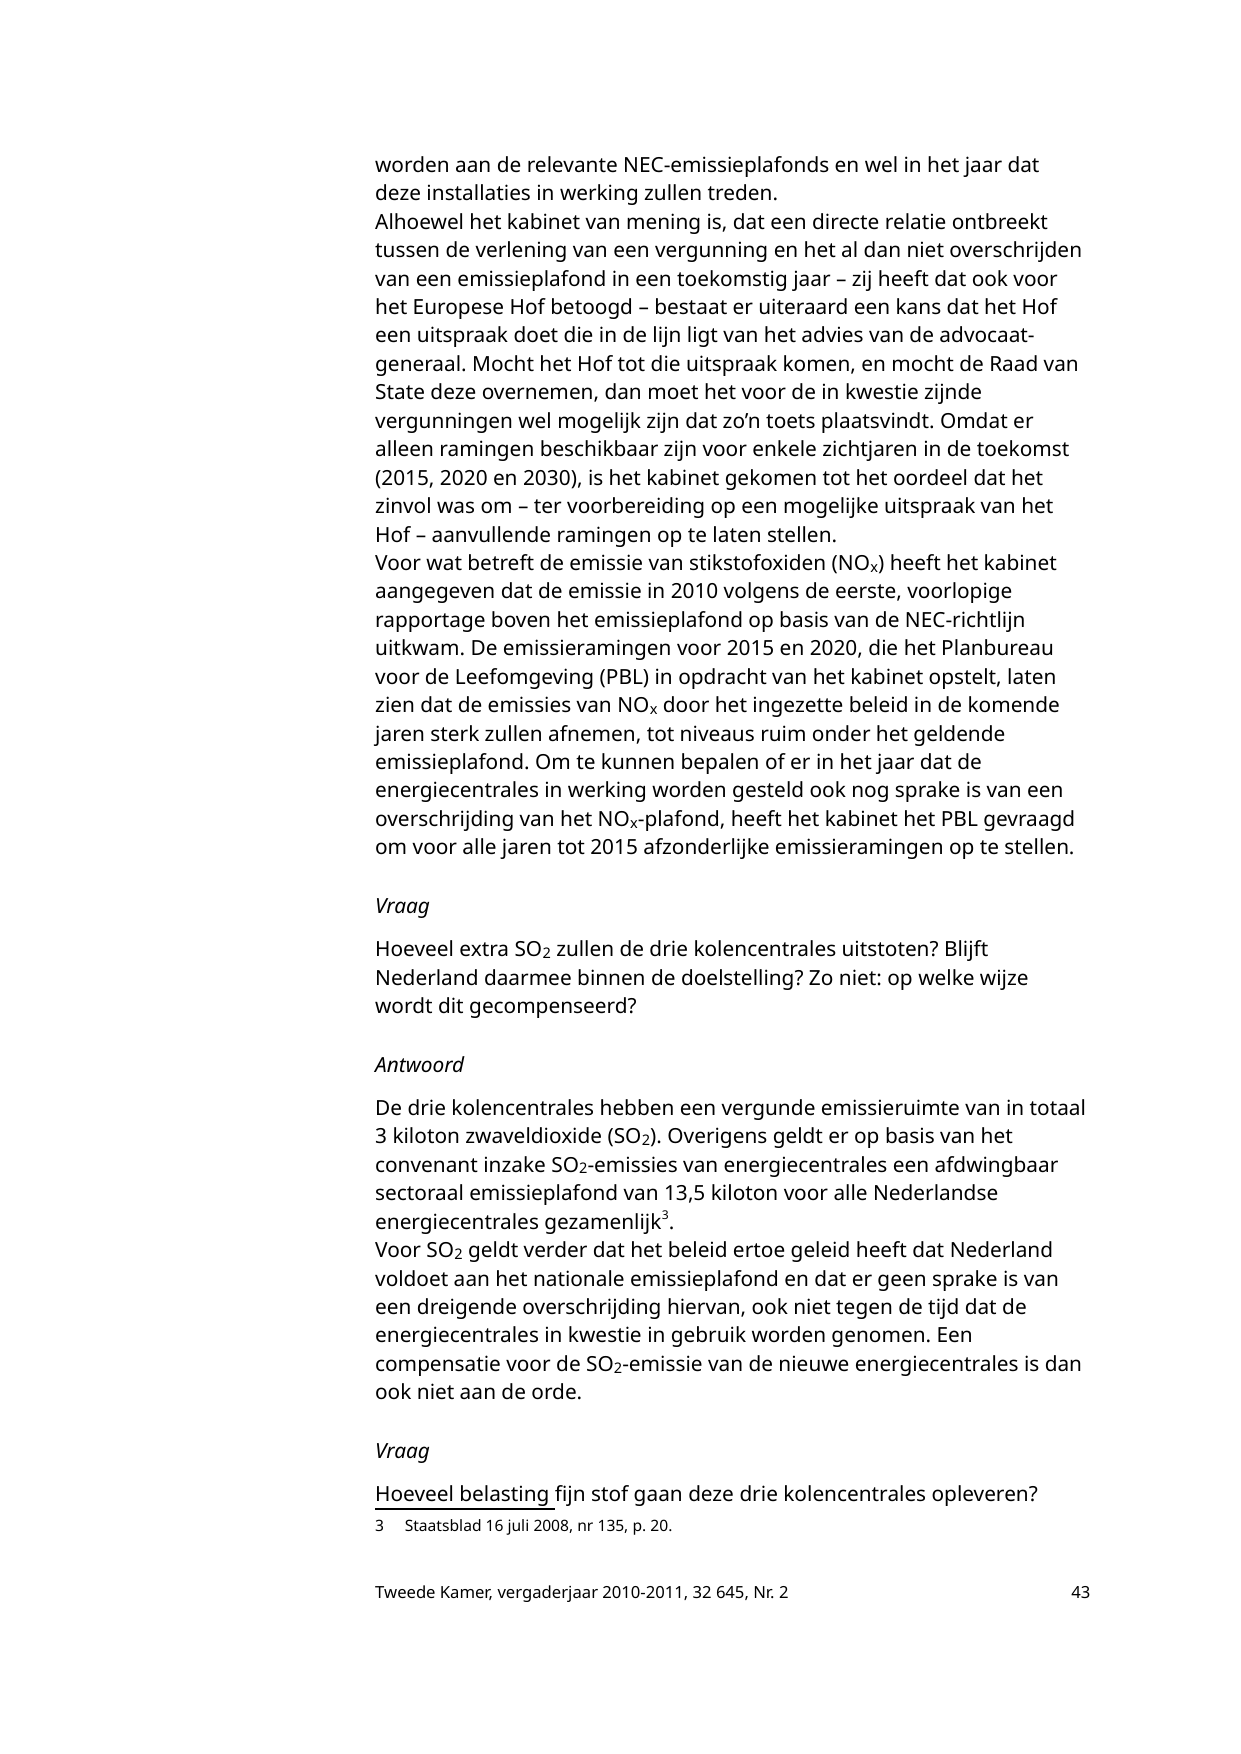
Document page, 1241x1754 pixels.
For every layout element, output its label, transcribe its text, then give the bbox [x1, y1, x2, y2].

text worden aan de relevante NEC-emissieplafonds en wel in het jaar dat deze installaties in werking zullen treden. [375, 150, 1090, 207]
text Antwoord [375, 1050, 1090, 1078]
text De drie kolencentrales hebben een vergunde emissieruimte van in totaal 3 kiloton zwaveldioxide (SO2). Overigens geldt er op basis van het convenant inzake SO2-emissies van energiecentrales een afdwingbaar sectoraal emissieplafond van 13,5 kiloton voor alle Nederlandse energiecentrales gezamenlijk. [375, 1093, 1090, 1235]
text Voor SO2 geldt verder dat het beleid ertoe geleid heeft dat Nederland voldoet aan het nationale emissieplafond en dat er geen sprake is van een dreigende overschrijding hiervan, ook niet tegen de tijd dat de energiecentrales in kwestie in gebruik worden genomen. Een compensatie voor de SO2-emissie van de nieuwe energiecentrales is dan ook niet aan de orde. [375, 1235, 1090, 1406]
text Alhoewel het kabinet van mening is, dat een directe relatie ontbreekt tussen de verlening van een vergunning en het al dan niet overschrijden van een emissieplafond in een toekomstig jaar – zij heeft dat ook voor het Europese Hof betoogd – bestaat er uiteraard een kans dat het Hof een uitspraak doet die in de lijn ligt van het advies van de advocaat-generaal. Mocht het Hof tot die uitspraak komen, en mocht de Raad van State deze overnemen, dan moet het voor de in kwestie zijnde vergunningen wel mogelijk zijn dat zo’n toets plaatsvindt. Omdat er alleen ramingen beschikbaar zijn voor enkele zichtjaren in de toekomst (2015, 2020 en 2030), is het kabinet gekomen tot het oordeel dat het zinvol was om – ter voorbereiding op een mogelijke uitspraak van het Hof – aanvullende ramingen op te laten stellen. [375, 207, 1090, 548]
text Voor wat betreft de emissie van stikstofoxiden (NOx) heeft het kabinet aangegeven dat de emissie in 2010 volgens de eerste, voorlopige rapportage boven het emissieplafond op basis van de NEC-richtlijn uitkwam. De emissieramingen voor 2015 en 2020, die het Planbureau voor de Leefomgeving (PBL) in opdracht van het kabinet opstelt, laten zien dat de emissies van NOx door het ingezette beleid in de komende jaren sterk zullen afnemen, tot niveaus ruim onder het geldende emissieplafond. Om te kunnen bepalen of er in het jaar dat de energiecentrales in werking worden gesteld ook nog sprake is van een overschrijding van het NOx-plafond, heeft het kabinet het PBL gevraagd om voor alle jaren tot 2015 afzonderlijke emissieramingen op te stellen. [375, 548, 1090, 861]
text Hoeveel extra SO2 zullen de drie kolencentrales uitstoten? Blijft Nederland daarmee binnen de doelstelling? Zo niet: op welke wijze wordt dit gecompenseerd? [375, 934, 1090, 1020]
text Vraag [375, 891, 1090, 919]
text Staatsblad 16 juli 2008, nr 135, p. 20. [375, 1508, 1090, 1536]
